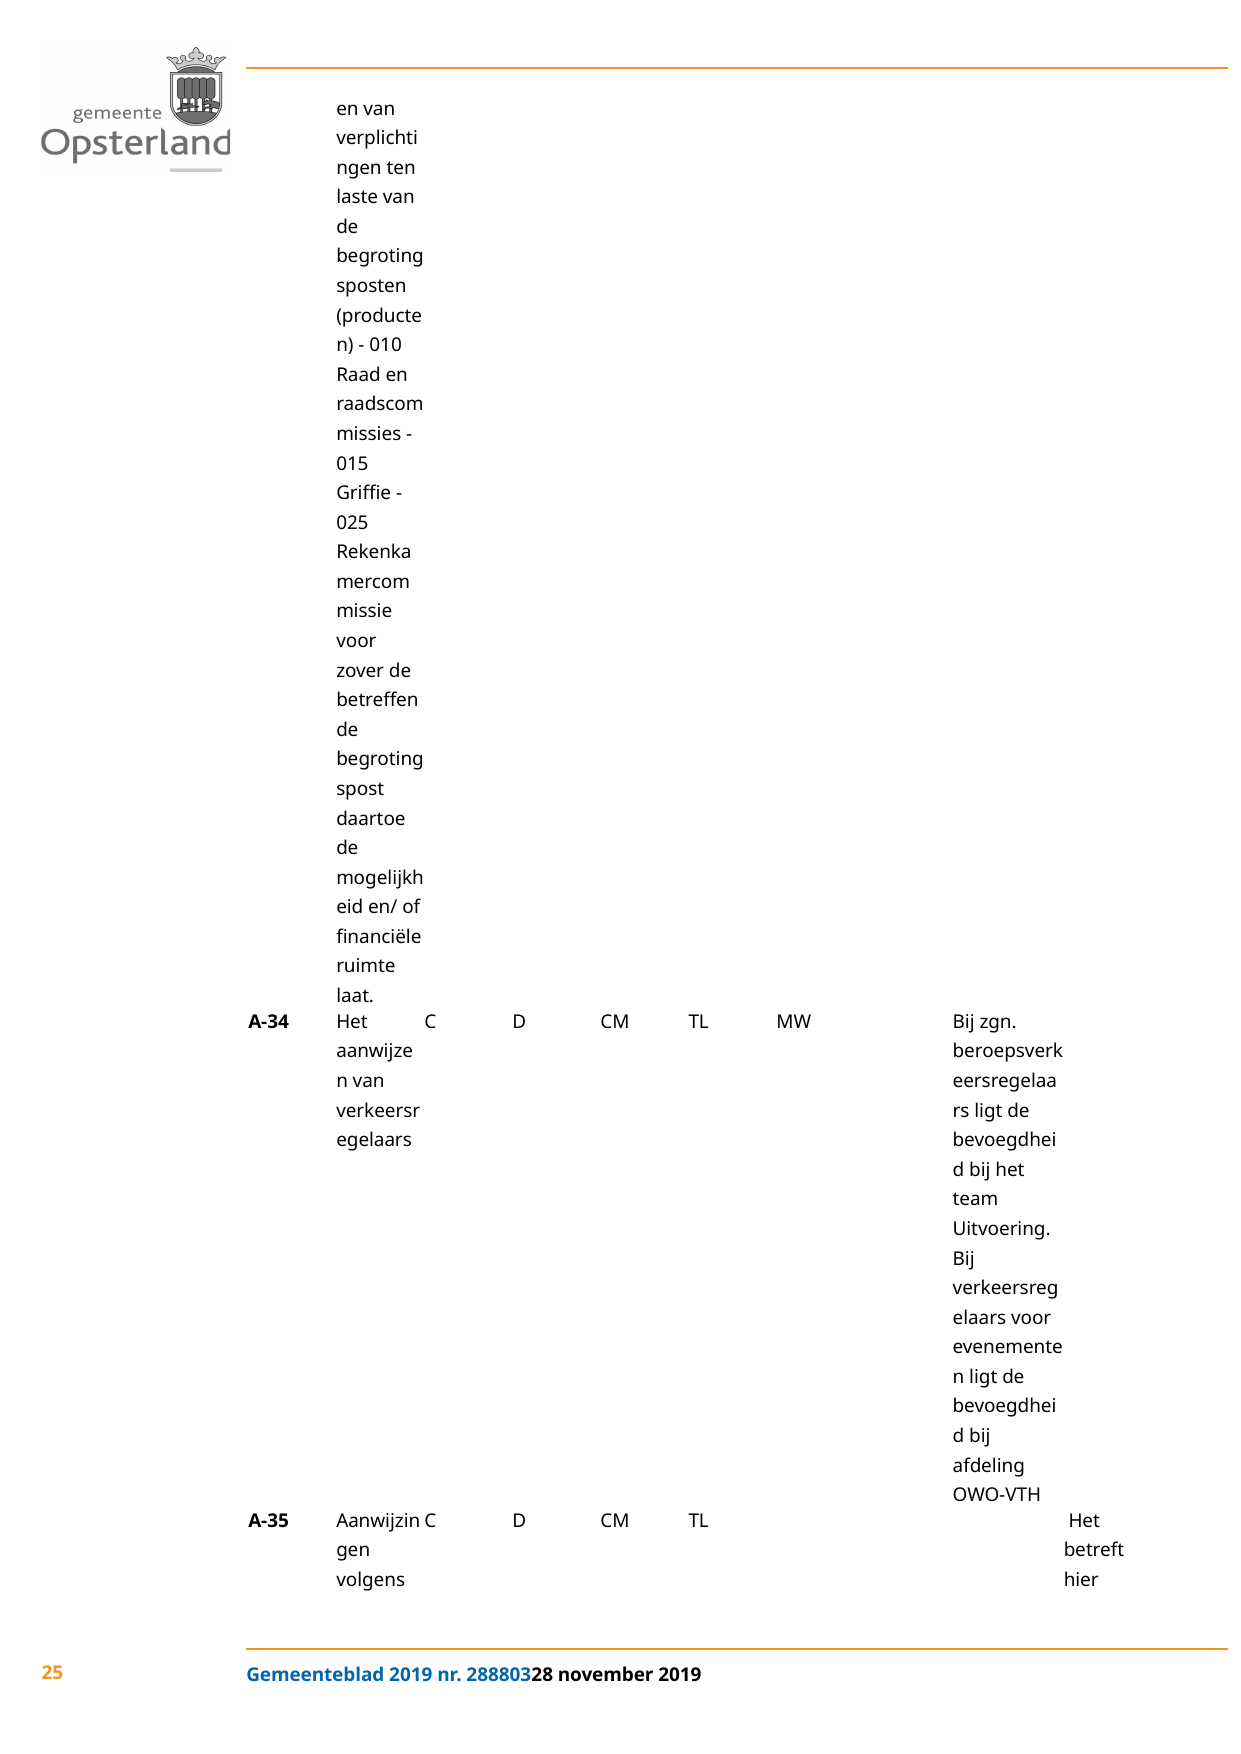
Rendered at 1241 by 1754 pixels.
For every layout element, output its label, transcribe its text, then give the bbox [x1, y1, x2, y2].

table_cell en van verplichtingen ten laste van de begrotingsposten (producten) - 010 Raad en raadscommissies - 015 Griffie - 025 Rekenkamercommissie voor zover de betreffende begrotingspost daartoe de mogelijkheid en/ of financiële ruimte laat. [336, 95, 424, 1008]
table_cell A-35 [248, 1507, 336, 1592]
table_cell [864, 1507, 952, 1592]
table_cell Het betreft hier [1064, 1507, 1152, 1592]
table_cell [688, 95, 776, 1008]
table_cell [1064, 1008, 1152, 1507]
table_cell [512, 95, 600, 1008]
table_cell C [424, 1507, 512, 1592]
table_cell TL [688, 1507, 776, 1592]
picture [41, 47, 231, 172]
table_cell [953, 95, 1063, 1008]
table_cell D [512, 1507, 600, 1592]
table_cell Het aanwijzen van verkeersregelaars [336, 1008, 424, 1507]
table_cell C [424, 1008, 512, 1507]
table_cell [600, 95, 688, 1008]
table_cell [248, 95, 336, 1008]
table_cell CM [600, 1008, 688, 1507]
table_cell Aanwijzingen volgens [336, 1507, 424, 1592]
table_cell Bij zgn. beroepsverkeersregelaars ligt de bevoegdheid bij het team Uitvoering. Bij verkeersregelaars voor evenementen ligt de bevoegdheid bij afdeling OWO-VTH [953, 1008, 1063, 1507]
table_cell TL [688, 1008, 776, 1507]
table_cell D [512, 1008, 600, 1507]
table_cell A-34 [248, 1008, 336, 1507]
table_cell [953, 1507, 1063, 1592]
table_cell [424, 95, 512, 1008]
table_cell [864, 95, 952, 1008]
table_cell [1064, 95, 1152, 1008]
table_cell [864, 1008, 952, 1507]
table_cell MW [776, 1008, 864, 1507]
table_cell [776, 95, 864, 1008]
table_cell [776, 1507, 864, 1592]
table_cell CM [600, 1507, 688, 1592]
